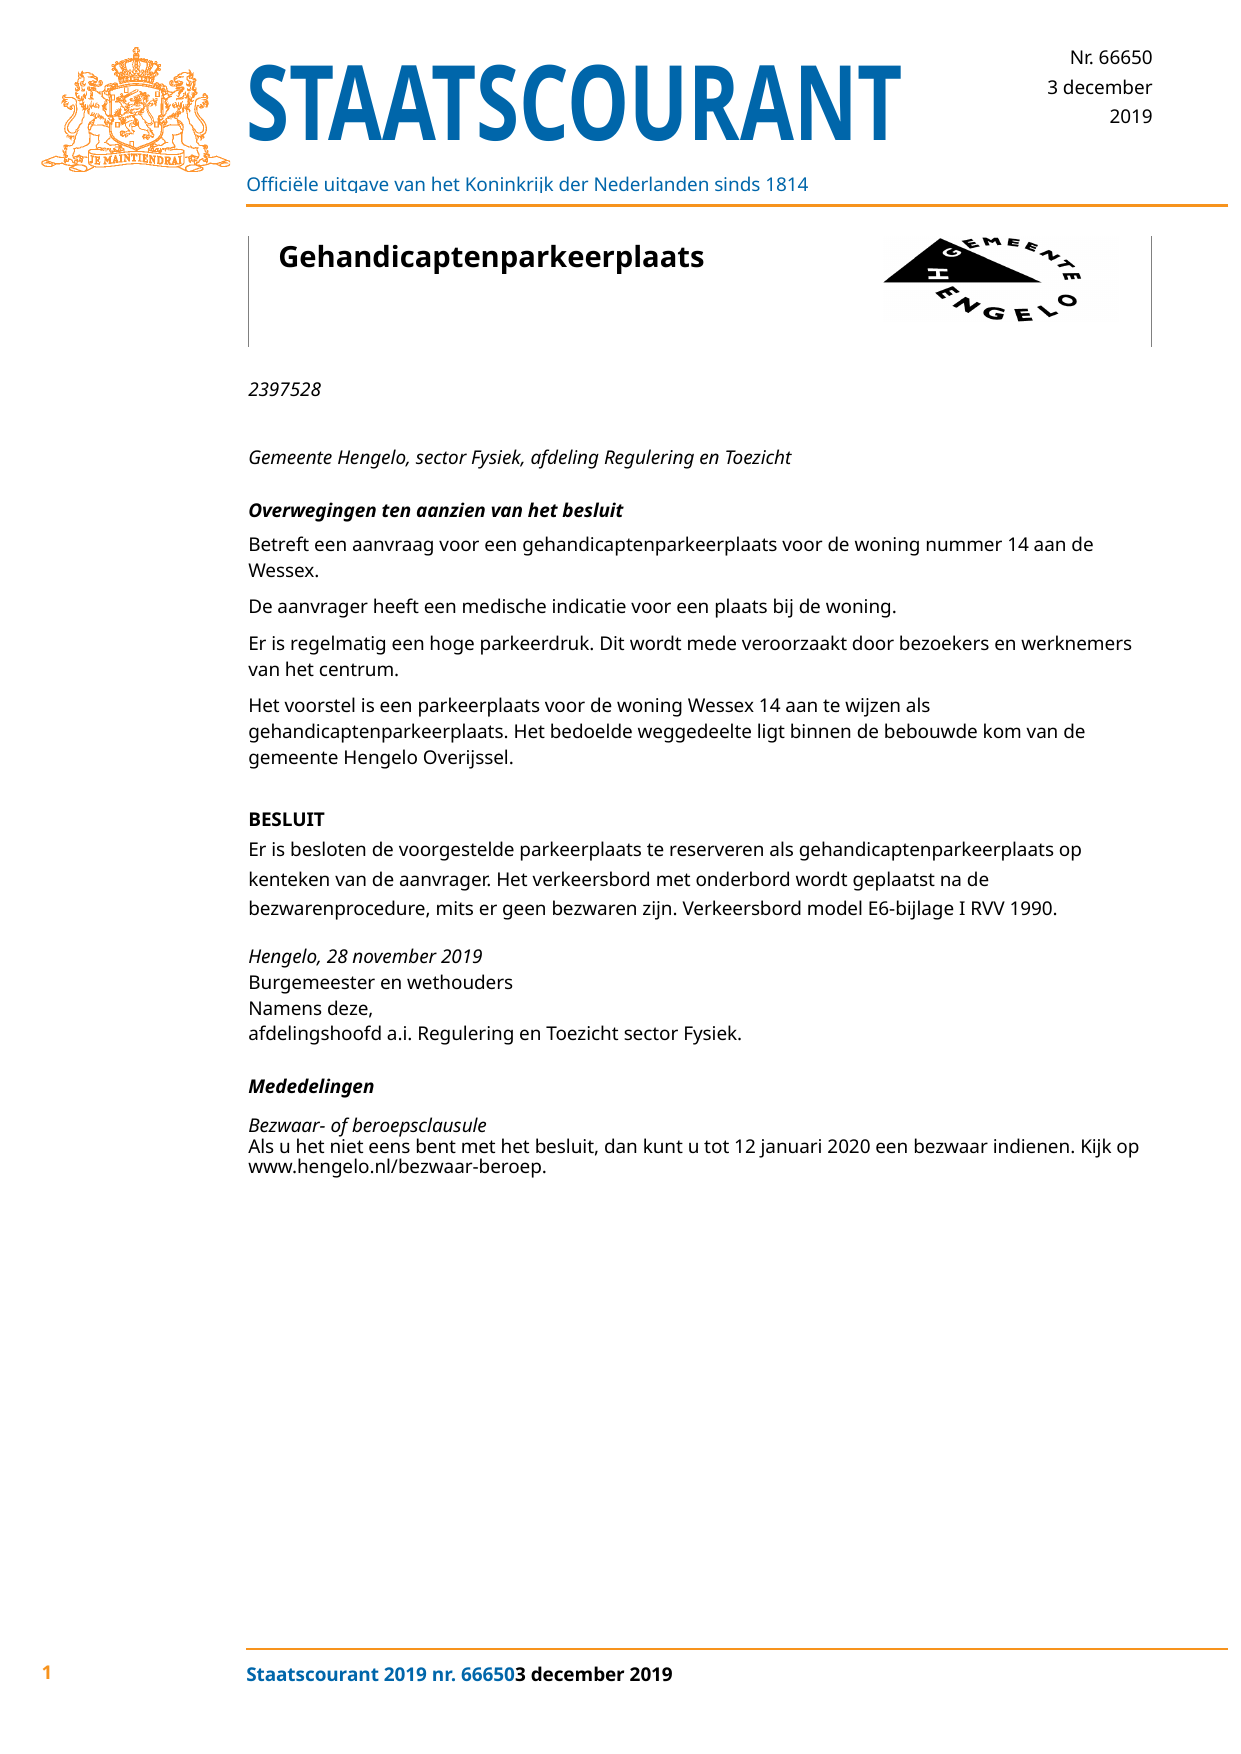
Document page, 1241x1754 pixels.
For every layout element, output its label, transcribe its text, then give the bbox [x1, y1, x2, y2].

picture [41, 47, 231, 172]
text afdelingshoofd a.i. Regulering en Toezicht sector Fysiek. [248, 1020, 1152, 1046]
table_header [850, 236, 1151, 347]
text Burgemeester en wethouders [248, 969, 1152, 995]
text Er is regelmatig een hoge parkeerdruk. Dit wordt mede veroorzaakt door bezoekers en werknemers van het centrum. [248, 630, 1152, 682]
text Als u het niet eens bent met het besluit, dan kunt u tot 12 januari 2020 een bezwaar indienen. Kijk op www.hengelo.nl/bezwaar-beroep. [248, 1138, 1152, 1177]
text Gemeente Hengelo, sector Fysiek, afdeling Regulering en Toezicht [248, 444, 1152, 470]
text 2397528 [248, 376, 1152, 402]
table_header Gehandicaptenparkeerplaats [249, 236, 850, 347]
text BESLUIT [248, 807, 1152, 832]
text Betreft een aanvraag voor een gehandicaptenparkeerplaats voor de woning nummer 14 aan de Wessex. [248, 531, 1152, 582]
text Bezwaar- of beroepsclausule [248, 1113, 1152, 1138]
picture [882, 236, 1119, 322]
text Er is besloten de voorgestelde parkeerplaats te reserveren als gehandicaptenparkeerplaats op kenteken van de aanvrager. Het verkeersbord met onderbord wordt geplaatst na de bezwarenprocedure, mits er geen bezwaren zijn. Verkeersbord model E6-bijlage I RVV 1990. [248, 836, 1152, 921]
text Mededelingen [248, 1073, 1152, 1099]
text De aanvrager heeft een medische indicatie voor een plaats bij de woning. [248, 593, 1152, 619]
text Hengelo, 28 november 2019 [248, 943, 1152, 969]
text Het voorstel is een parkeerplaats voor de woning Wessex 14 aan te wijzen als gehandicaptenparkeerplaats. Het bedoelde weggedeelte ligt binnen de bebouwde kom van de gemeente Hengelo Overijssel. [248, 692, 1152, 770]
text Overwegingen ten aanzien van het besluit [248, 497, 1152, 523]
text Namens deze, [248, 995, 1152, 1020]
